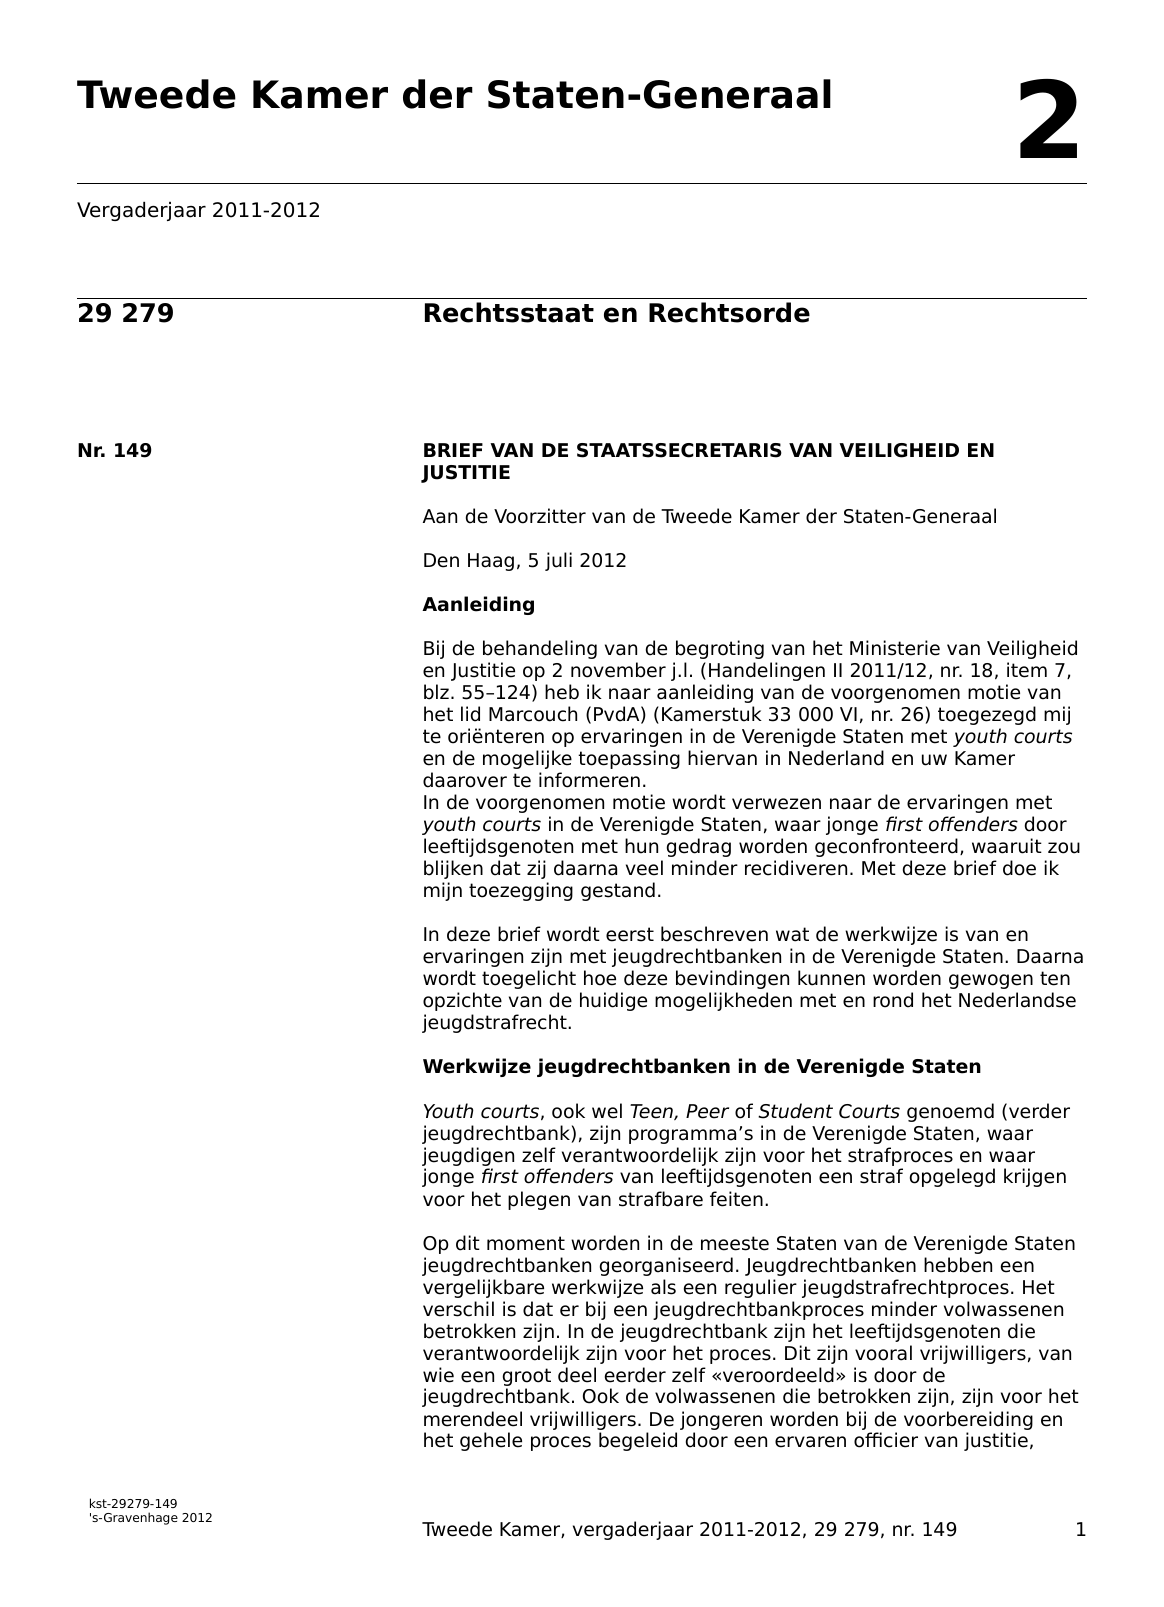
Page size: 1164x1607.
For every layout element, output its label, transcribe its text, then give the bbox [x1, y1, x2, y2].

text In de voorgenomen motie wordt verwezen naar de ervaringen met youth courts in de Verenigde Staten, waar jonge first offenders door leeftijdsgenoten met hun gedrag worden geconfronteerd, waaruit zou blijken dat zij daarna veel minder recidiveren. Met deze brief doe ik mijn toezegging gestand. [422, 792, 1087, 902]
text In deze brief wordt eerst beschreven wat de werkwijze is van en ervaringen zijn met jeugdrechtbanken in de Verenigde Staten. Daarna wordt toegelicht hoe deze bevindingen kunnen worden gewogen ten opzichte van de huidige mogelijkheden met en rond het Nederlandse jeugdstrafrecht. [422, 924, 1087, 1034]
subtitle Nr. 149 BRIEF VAN DE STAATSSECRETARIS VAN VEILIGHEID EN JUSTITIE [77, 440, 1087, 484]
table_header 2 [886, 59, 1087, 183]
table_cell Vergaderjaar 2011-2012 [77, 184, 1087, 298]
subtitle Aanleiding [422, 594, 1087, 616]
subtitle Werkwijze jeugdrechtbanken in de Verenigde Staten [422, 1056, 1087, 1078]
text kst-29279-149 [88, 1497, 323, 1511]
text Aan de Voorzitter van de Tweede Kamer der Staten-Generaal [422, 506, 1087, 528]
text Youth courts, ook wel Teen, Peer of Student Courts genoemd (verder jeugdrechtbank), zijn programma’s in de Verenigde Staten, waar jeugdigen zelf verantwoordelijk zijn voor het strafproces en waar jonge first offenders van leeftijdsgenoten een straf opgelegd krijgen voor het plegen van strafbare feiten. [422, 1101, 1087, 1210]
table_header Tweede Kamer der Staten-Generaal [77, 59, 886, 183]
subtitle 29 279 Rechtsstaat en Rechtsorde [77, 299, 1087, 329]
text Op dit moment worden in de meeste Staten van de Verenigde Staten jeugdrechtbanken georganiseerd. Jeugdrechtbanken hebben een vergelijkbare werkwijze als een regulier jeugdstrafrechtproces. Het verschil is dat er bij een jeugdrechtbankproces minder volwassenen betrokken zijn. In de jeugdrechtbank zijn het leeftijdsgenoten die verantwoordelijk zijn voor het proces. Dit zijn vooral vrijwilligers, van wie een groot deel eerder zelf «veroordeeld» is door de jeugdrechtbank. Ook de volwassenen die betrokken zijn, zijn voor het merendeel vrijwilligers. De jongeren worden bij de voorbereiding en het gehele proces begeleid door een ervaren officier van justitie, [422, 1233, 1087, 1452]
text Bij de behandeling van de begroting van het Ministerie van Veiligheid en Justitie op 2 november j.l. (Handelingen II 2011/12, nr. 18, item 7, blz. 55–124) heb ik naar aanleiding van de voorgenomen motie van het lid Marcouch (PvdA) (Kamerstuk 33 000 VI, nr. 26) toegezegd mij te oriënteren op ervaringen in de Verenigde Staten met youth courts en de mogelijke toepassing hiervan in Nederland en uw Kamer daarover te informeren. [422, 638, 1087, 792]
text 's-Gravenhage 2012 [88, 1511, 323, 1525]
text Den Haag, 5 juli 2012 [422, 550, 1087, 572]
